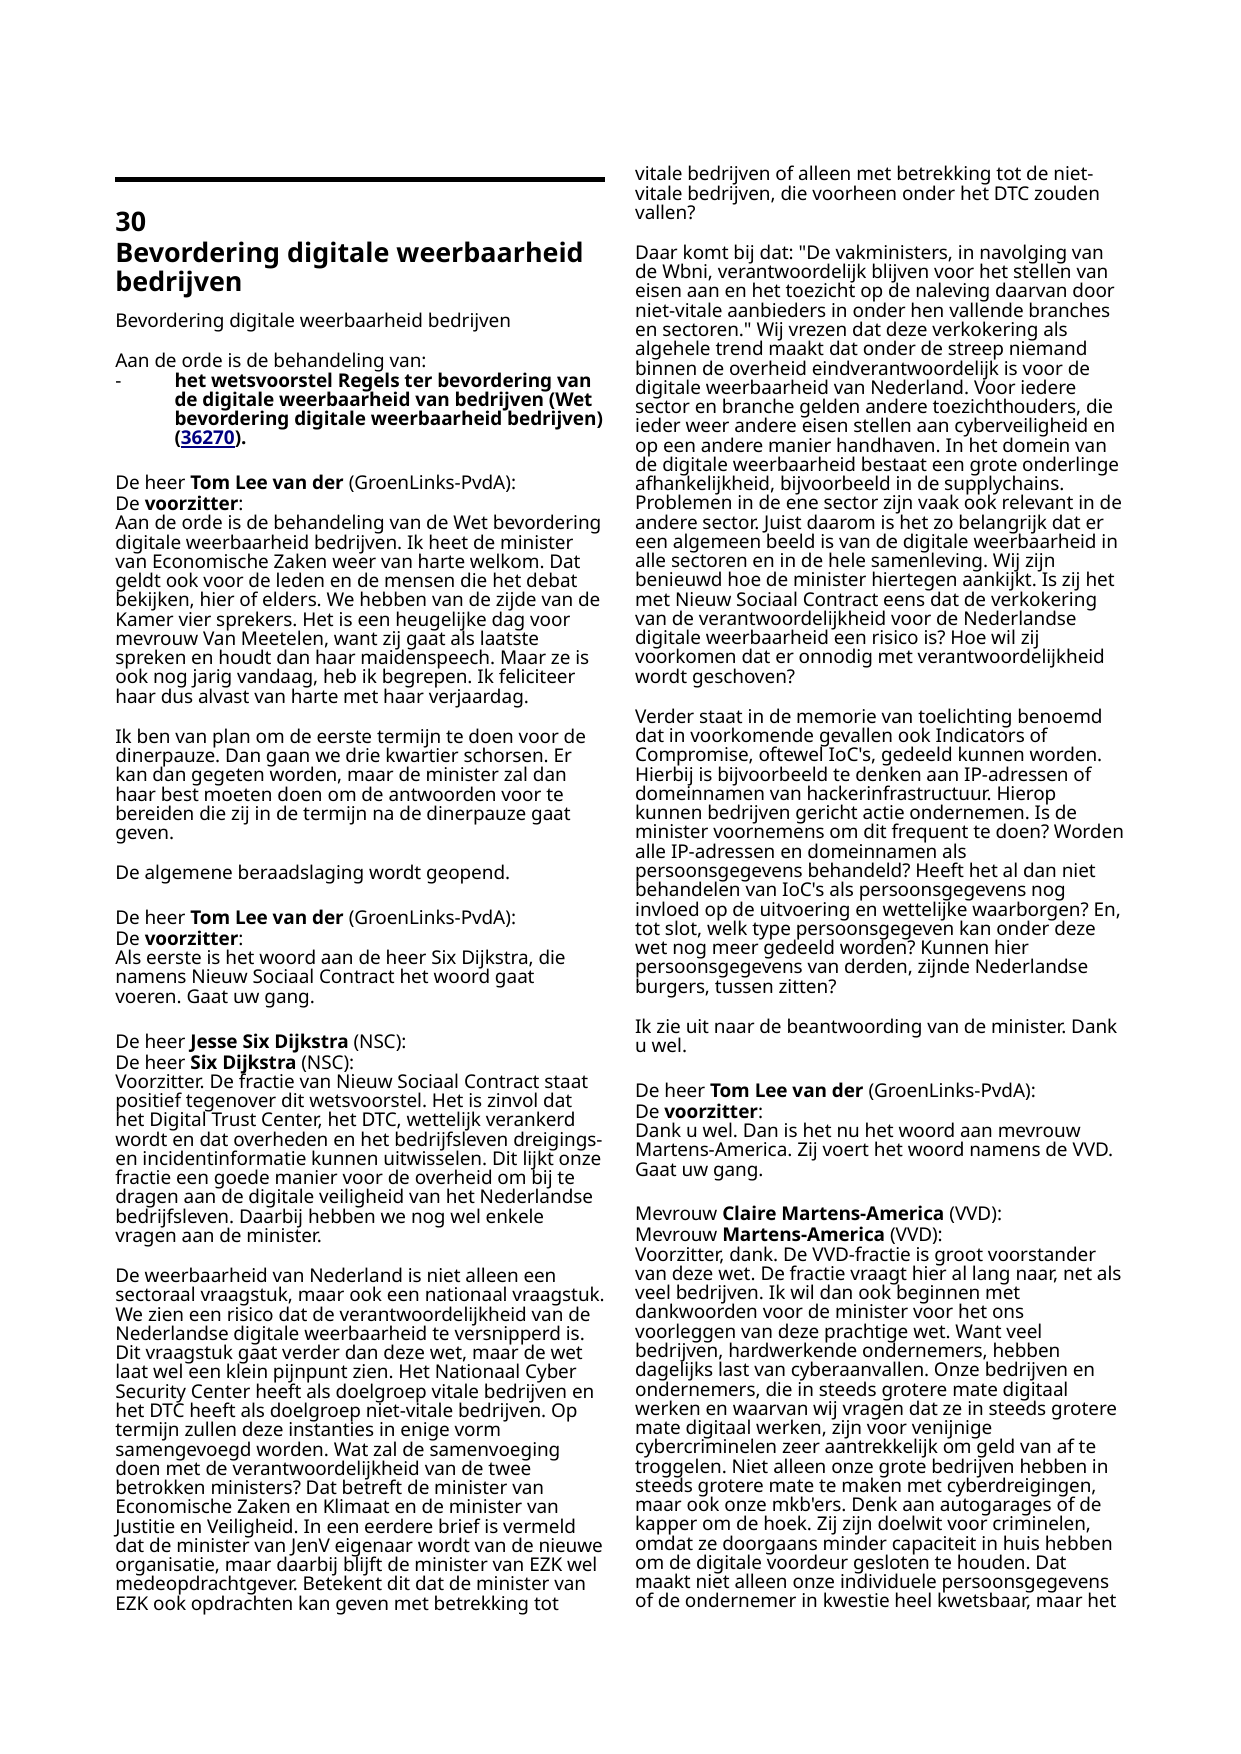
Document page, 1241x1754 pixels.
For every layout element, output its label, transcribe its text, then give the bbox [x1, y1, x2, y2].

text Bevordering digitale weerbaarheid bedrijven [115, 312, 605, 332]
text De heer Tom Lee van der (GroenLinks-PvdA): [115, 904, 605, 930]
text Bevordering digitale weerbaarheid bedrijven [115, 239, 605, 312]
text De weerbaarheid van Nederland is niet alleen een sectoraal vraagstuk, maar ook een nationaal vraagstuk. We zien een risico dat de verantwoordelijkheid van de Nederlandse digitale weerbaarheid te versnipperd is. Dit vraagstuk gaat verder dan deze wet, maar de wet laat wel een klein pijnpunt zien. Het Nationaal Cyber Security Center heeft als doelgroep vitale bedrijven en het DTC heeft als doelgroep niet-vitale bedrijven. Op termijn zullen deze instanties in enige vorm samengevoegd worden. Wat zal de samenvoeging doen met de verantwoordelijkheid van de twee betrokken ministers? Dat betreft de minister van Economische Zaken en Klimaat en de minister van Justitie en Veiligheid. In een eerdere brief is vermeld dat de minister van JenV eigenaar wordt van de nieuwe organisatie, maar daarbij blijft de minister van EZK wel medeopdrachtgever. Betekent dit dat de minister van EZK ook opdrachten kan geven met betrekking tot [115, 1267, 605, 1614]
text Dank u wel. Dan is het nu het woord aan mevrouw Martens-America. Zij voert het woord namens de VVD. Gaat uw gang. [635, 1122, 1125, 1180]
text De algemene beraadslaging wordt geopend. [115, 864, 605, 883]
text De heer Tom Lee van der (GroenLinks-PvdA): [115, 469, 605, 495]
text De voorzitter: [115, 930, 605, 949]
text Voorzitter. De fractie van Nieuw Sociaal Contract staat positief tegenover dit wetsvoorstel. Het is zinvol dat het Digital Trust Center, het DTC, wettelijk verankerd wordt en dat overheden en het bedrijfsleven dreigings- en incidentinformatie kunnen uitwisselen. Dit lijkt onze fractie een goede manier voor de overheid om bij te dragen aan de digitale veiligheid van het Nederlandse bedrijfsleven. Daarbij hebben we nog wel enkele vragen aan de minister. [115, 1073, 605, 1246]
text Mevrouw Martens-America (VVD): [635, 1226, 1125, 1246]
text Aan de orde is de behandeling van de Wet bevordering digitale weerbaarheid bedrijven. Ik heet de minister van Economische Zaken weer van harte welkom. Dat geldt ook voor de leden en de mensen die het debat bekijken, hier of elders. We hebben van de zijde van de Kamer vier sprekers. Het is een heugelijke dag voor mevrouw Van Meetelen, want zij gaat als laatste spreken en houdt dan haar maidenspeech. Maar ze is ook nog jarig vandaag, heb ik begrepen. Ik feliciteer haar dus alvast van harte met haar verjaardag. [115, 514, 605, 707]
text Verder staat in de memorie van toelichting benoemd dat in voorkomende gevallen ook Indicators of Compromise, oftewel IoC's, gedeeld kunnen worden. Hierbij is bijvoorbeeld te denken aan IP-adressen of domeinnamen van hackerinfrastructuur. Hierop kunnen bedrijven gericht actie ondernemen. Is de minister voornemens om dit frequent te doen? Worden alle IP-adressen en domeinnamen als persoonsgegevens behandeld? Heeft het al dan niet behandelen van IoC's als persoonsgegevens nog invloed op de uitvoering en wettelijke waarborgen? En, tot slot, welk type persoonsgegeven kan onder deze wet nog meer gedeeld worden? Kunnen hier persoonsgegevens van derden, zijnde Nederlandse burgers, tussen zitten? [635, 708, 1125, 997]
text Daar komt bij dat: "De vakministers, in navolging van de Wbni, verantwoordelijk blijven voor het stellen van eisen aan en het toezicht op de naleving daarvan door niet-vitale aanbieders in onder hen vallende branches en sectoren." Wij vrezen dat deze verkokering als algehele trend maakt dat onder de streep niemand binnen de overheid eindverantwoordelijk is voor de digitale weerbaarheid van Nederland. Voor iedere sector en branche gelden andere toezichthouders, die ieder weer andere eisen stellen aan cyberveiligheid en op een andere manier handhaven. In het domein van de digitale weerbaarheid bestaat een grote onderlinge afhankelijkheid, bijvoorbeeld in de supplychains. Problemen in de ene sector zijn vaak ook relevant in de andere sector. Juist daarom is het zo belangrijk dat er een algemeen beeld is van de digitale weerbaarheid in alle sectoren en in de hele samenleving. Wij zijn benieuwd hoe de minister hiertegen aankijkt. Is zij het met Nieuw Sociaal Contract eens dat de verkokering van de verantwoordelijkheid voor de Nederlandse digitale weerbaarheid een risico is? Hoe wil zij voorkomen dat er onnodig met verantwoordelijkheid wordt geschoven? [635, 244, 1125, 687]
text De heer Jesse Six Dijkstra (NSC): [115, 1028, 605, 1054]
text Voorzitter, dank. De VVD-fractie is groot voorstander van deze wet. De fractie vraagt hier al lang naar, net als veel bedrijven. Ik wil dan ook beginnen met dankwoorden voor de minister voor het ons voorleggen van deze prachtige wet. Want veel bedrijven, hardwerkende ondernemers, hebben dagelijks last van cyberaanvallen. Onze bedrijven en ondernemers, die in steeds grotere mate digitaal werken en waarvan wij vragen dat ze in steeds grotere mate digitaal werken, zijn voor venijnige cybercriminelen zeer aantrekkelijk om geld van af te troggelen. Niet alleen onze grote bedrijven hebben in steeds grotere mate te maken met cyberdreigingen, maar ook onze mkb'ers. Denk aan autogarages of de kapper om de hoek. Zij zijn doelwit voor criminelen, omdat ze doorgaans minder capaciteit in huis hebben om de digitale voordeur gesloten te houden. Dat maakt niet alleen onze individuele persoonsgegevens of de ondernemer in kwestie heel kwetsbaar, maar het [635, 1246, 1125, 1612]
text Als eerste is het woord aan de heer Six Dijkstra, die namens Nieuw Sociaal Contract het woord gaat voeren. Gaat uw gang. [115, 949, 605, 1007]
text Ik zie uit naar de beantwoording van de minister. Dank u wel. [635, 1018, 1125, 1056]
text De heer Six Dijkstra (NSC): [115, 1054, 605, 1073]
text De voorzitter: [635, 1103, 1125, 1122]
text 30 [115, 203, 605, 239]
text De voorzitter: [115, 495, 605, 514]
text De heer Tom Lee van der (GroenLinks-PvdA): [635, 1077, 1125, 1103]
text Mevrouw Claire Martens-America (VVD): [635, 1201, 1125, 1226]
text Aan de orde is de behandeling van: [115, 352, 605, 372]
list het wetsvoorstel Regels ter bevordering van de digitale weerbaarheid van bedrijven (Wet bevordering digitale weerbaarheid bedrijven) (36270). [115, 372, 605, 449]
text Ik ben van plan om de eerste termijn te doen voor de dinerpauze. Dan gaan we drie kwartier schorsen. Er kan dan gegeten worden, maar de minister zal dan haar best moeten doen om de antwoorden voor te bereiden die zij in de termijn na de dinerpauze gaat geven. [115, 728, 605, 843]
text vitale bedrijven of alleen met betrekking tot de niet-vitale bedrijven, die voorheen onder het DTC zouden vallen? [635, 165, 1125, 223]
